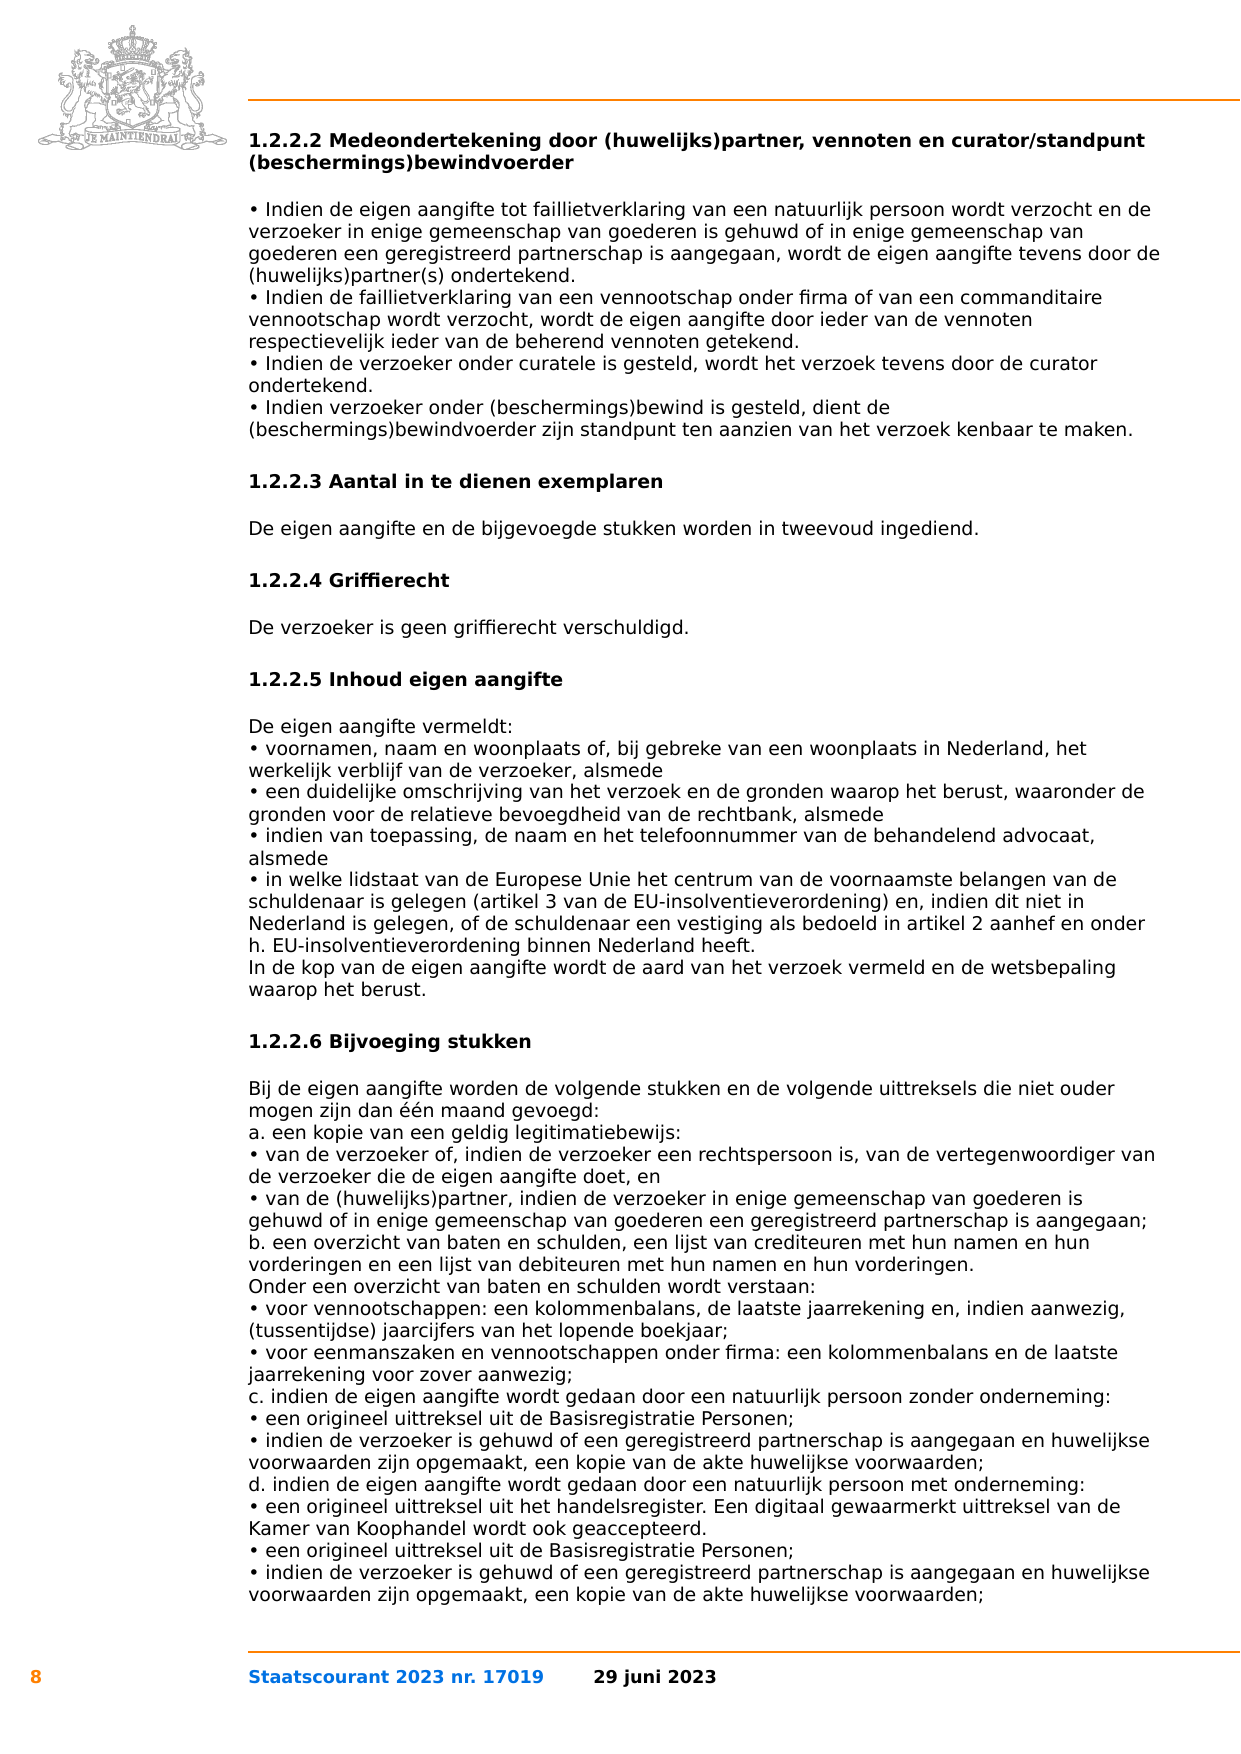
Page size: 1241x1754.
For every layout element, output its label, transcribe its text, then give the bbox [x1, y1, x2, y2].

text • Indien de verzoeker onder curatele is gesteld, wordt het verzoek tevens door de curator ondertekend. [248, 353, 1163, 397]
subtitle 1.2.2.2 Medeondertekening door (huwelijks)partner, vennoten en curator/standpunt (beschermings)bewindvoerder [248, 130, 1163, 174]
text De eigen aangifte vermeldt: [248, 716, 1163, 737]
text De eigen aangifte en de bijgevoegde stukken worden in tweevoud ingediend. [248, 518, 1163, 539]
text c. indien de eigen aangifte wordt gedaan door een natuurlijk persoon zonder onderneming: [248, 1386, 1163, 1408]
text • in welke lidstaat van de Europese Unie het centrum van de voornaamste belangen van de schuldenaar is gelegen (artikel 3 van de EU-insolventieverordening) en, indien dit niet in Nederland is gelegen, of de schuldenaar een vestiging als bedoeld in artikel 2 aanhef en onder h. EU-insolventieverordening binnen Nederland heeft. [248, 869, 1163, 957]
text d. indien de eigen aangifte wordt gedaan door een natuurlijk persoon met onderneming: [248, 1474, 1163, 1496]
picture [38, 25, 227, 150]
text • voornamen, naam en woonplaats of, bij gebreke van een woonplaats in Nederland, het werkelijk verblijf van de verzoeker, alsmede [248, 737, 1163, 781]
text • een origineel uittreksel uit het handelsregister. Een digitaal gewaarmerkt uittreksel van de Kamer van Koophandel wordt ook geaccepteerd. [248, 1496, 1163, 1540]
text • een origineel uittreksel uit de Basisregistratie Personen; [248, 1540, 1163, 1562]
text • voor vennootschappen: een kolommenbalans, de laatste jaarrekening en, indien aanwezig, (tussentijdse) jaarcijfers van het lopende boekjaar; [248, 1298, 1163, 1342]
text • Indien de faillietverklaring van een vennootschap onder firma of van een commanditaire vennootschap wordt verzocht, wordt de eigen aangifte door ieder van de vennoten respectievelijk ieder van de beherend vennoten getekend. [248, 287, 1163, 353]
text • voor eenmanszaken en vennootschappen onder firma: een kolommenbalans en de laatste jaarrekening voor zover aanwezig; [248, 1342, 1163, 1386]
text • van de verzoeker of, indien de verzoeker een rechtspersoon is, van de vertegenwoordiger van de verzoeker die de eigen aangifte doet, en [248, 1144, 1163, 1188]
subtitle 1.2.2.5 Inhoud eigen aangifte [248, 668, 1163, 691]
text b. een overzicht van baten en schulden, een lijst van crediteuren met hun namen en hun vorderingen en een lijst van debiteuren met hun namen en hun vorderingen. [248, 1232, 1163, 1276]
text • Indien verzoeker onder (beschermings)bewind is gesteld, dient de (beschermings)bewindvoerder zijn standpunt ten aanzien van het verzoek kenbaar te maken. [248, 397, 1163, 441]
subtitle 1.2.2.6 Bijvoeging stukken [248, 1031, 1163, 1053]
text • Indien de eigen aangifte tot faillietverklaring van een natuurlijk persoon wordt verzocht en de verzoeker in enige gemeenschap van goederen is gehuwd of in enige gemeenschap van goederen een geregistreerd partnerschap is aangegaan, wordt de eigen aangifte tevens door de (huwelijks)partner(s) ondertekend. [248, 199, 1163, 287]
text • van de (huwelijks)partner, indien de verzoeker in enige gemeenschap van goederen is gehuwd of in enige gemeenschap van goederen een geregistreerd partnerschap is aangegaan; [248, 1188, 1163, 1232]
text a. een kopie van een geldig legitimatiebewijs: [248, 1122, 1163, 1144]
text De verzoeker is geen griffierecht verschuldigd. [248, 617, 1163, 638]
subtitle 1.2.2.4 Griffierecht [248, 569, 1163, 592]
text • een origineel uittreksel uit de Basisregistratie Personen; [248, 1408, 1163, 1430]
text In de kop van de eigen aangifte wordt de aard van het verzoek vermeld en de wetsbepaling waarop het berust. [248, 957, 1163, 1001]
text • indien de verzoeker is gehuwd of een geregistreerd partnerschap is aangegaan en huwelijkse voorwaarden zijn opgemaakt, een kopie van de akte huwelijkse voorwaarden; [248, 1430, 1163, 1474]
text • een duidelijke omschrijving van het verzoek en de gronden waarop het berust, waaronder de gronden voor de relatieve bevoegdheid van de rechtbank, alsmede [248, 781, 1163, 825]
text Bij de eigen aangifte worden de volgende stukken en de volgende uittreksels die niet ouder mogen zijn dan één maand gevoegd: [248, 1078, 1163, 1122]
text • indien van toepassing, de naam en het telefoonnummer van de behandelend advocaat, alsmede [248, 825, 1163, 869]
subtitle 1.2.2.3 Aantal in te dienen exemplaren [248, 471, 1163, 493]
text Onder een overzicht van baten en schulden wordt verstaan: [248, 1276, 1163, 1298]
text • indien de verzoeker is gehuwd of een geregistreerd partnerschap is aangegaan en huwelijkse voorwaarden zijn opgemaakt, een kopie van de akte huwelijkse voorwaarden; [248, 1562, 1163, 1606]
